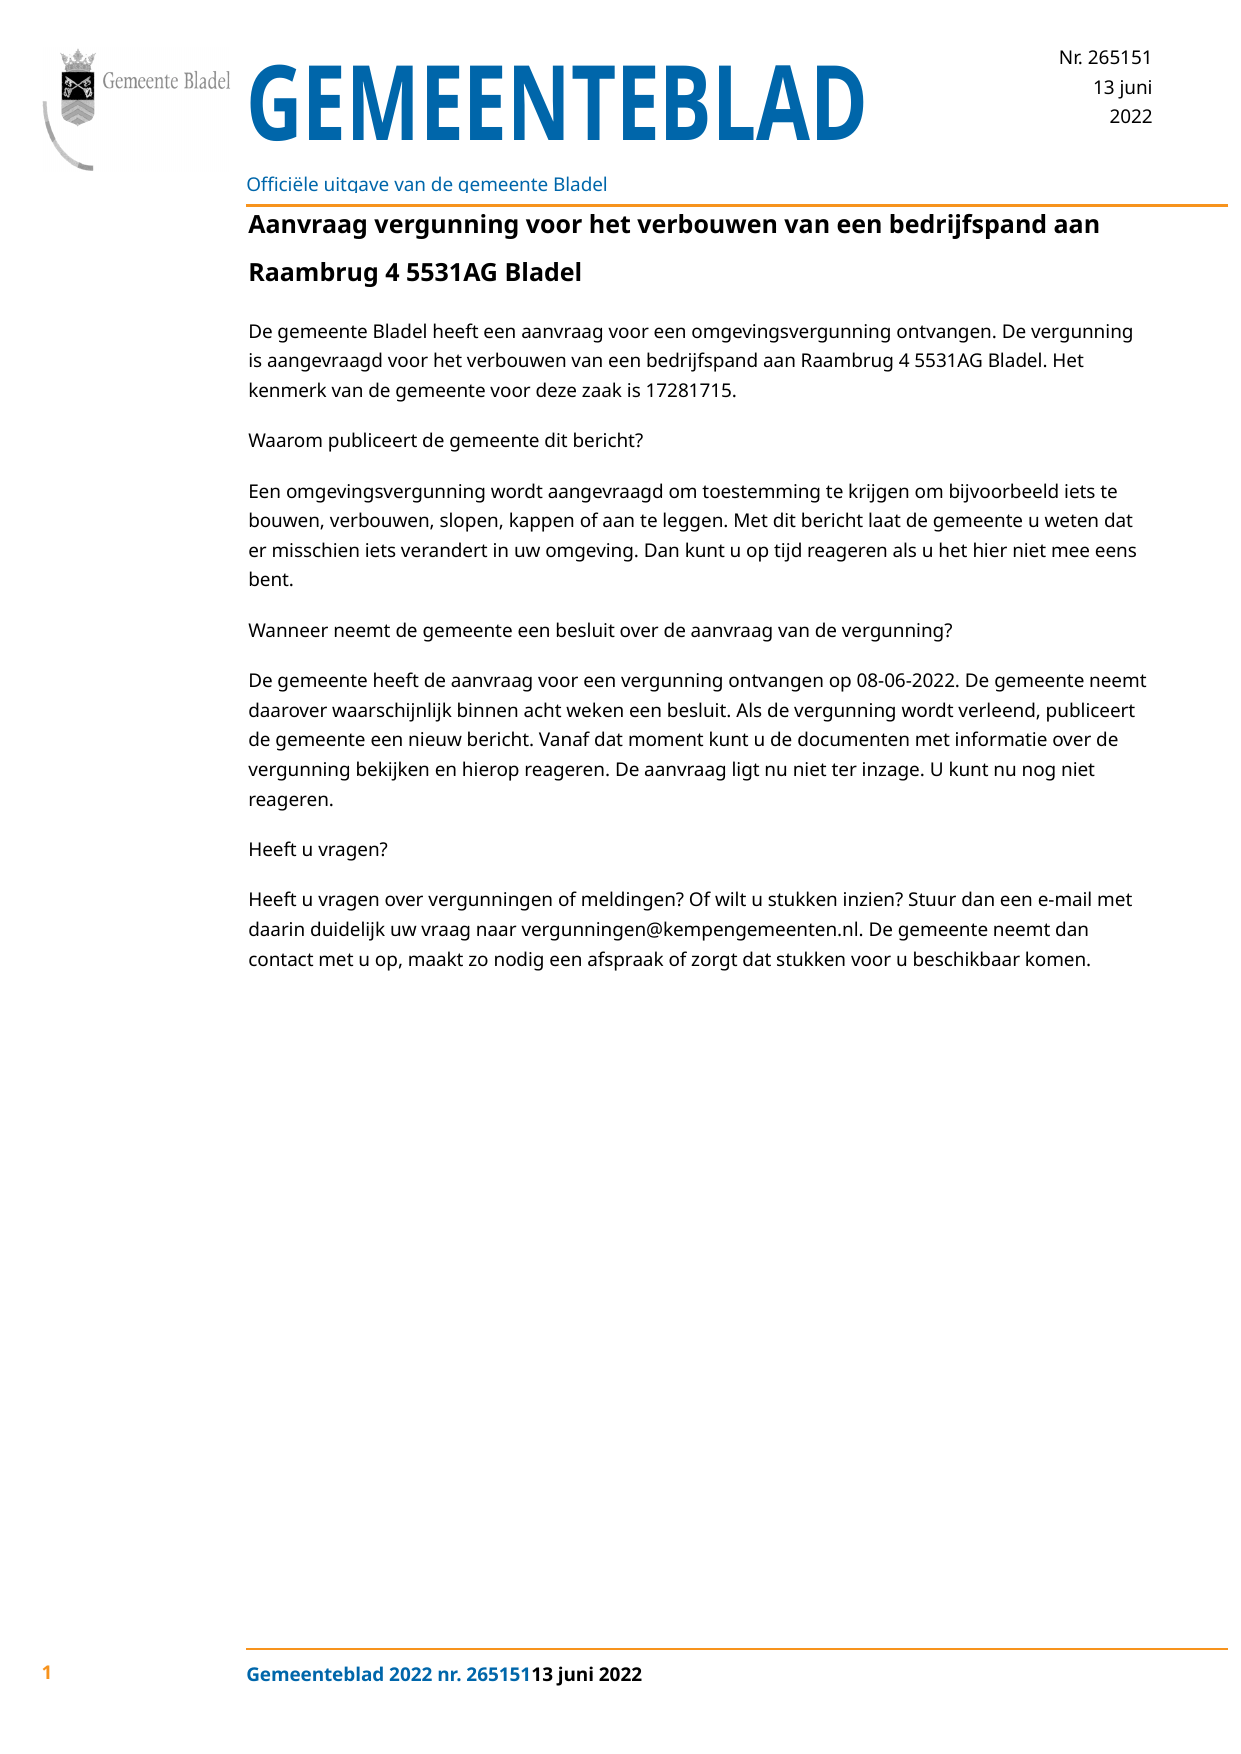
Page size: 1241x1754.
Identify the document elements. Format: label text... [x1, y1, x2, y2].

text Een omgevingsvergunning wordt aangevraagd om toestemming te krijgen om bijvoorbeeld iets te bouwen, verbouwen, slopen, kappen of aan te leggen. Met dit bericht laat de gemeente u weten dat er misschien iets verandert in uw omgeving. Dan kunt u op tijd reageren als u het hier niet mee eens bent. [248, 478, 1152, 592]
text Waarom publiceert de gemeente dit bericht? [248, 427, 1152, 453]
picture [41, 47, 231, 172]
text Aanvraag vergunning voor het verbouwen van een bedrijfspand aan Raambrug 4 5531AG Bladel [248, 207, 1152, 288]
text De gemeente heeft de aanvraag voor een vergunning ontvangen op 08-06-2022. De gemeente neemt daarover waarschijnlijk binnen acht weken een besluit. Als de vergunning wordt verleend, publiceert de gemeente een nieuw bericht. Vanaf dat moment kunt u de documenten met informatie over de vergunning bekijken en hierop reageren. De aanvraag ligt nu niet ter inzage. U kunt nu nog niet reageren. [248, 667, 1152, 812]
text Heeft u vragen over vergunningen of meldingen? Of wilt u stukken inzien? Stuur dan een e-mail met daarin duidelijk uw vraag naar vergunningen@kempengemeenten.nl. De gemeente neemt dan contact met u op, maakt zo nodig een afspraak of zorgt dat stukken voor u beschikbaar komen. [248, 887, 1152, 972]
text Wanneer neemt de gemeente een besluit over de aanvraag van de vergunning? [248, 617, 1152, 643]
text Heeft u vragen? [248, 836, 1152, 862]
text De gemeente Bladel heeft een aanvraag voor een omgevingsvergunning ontvangen. De vergunning is aangevraagd voor het verbouwen van een bedrijfspand aan Raambrug 4 5531AG Bladel. Het kenmerk van de gemeente voor deze zaak is 17281715. [248, 318, 1152, 403]
